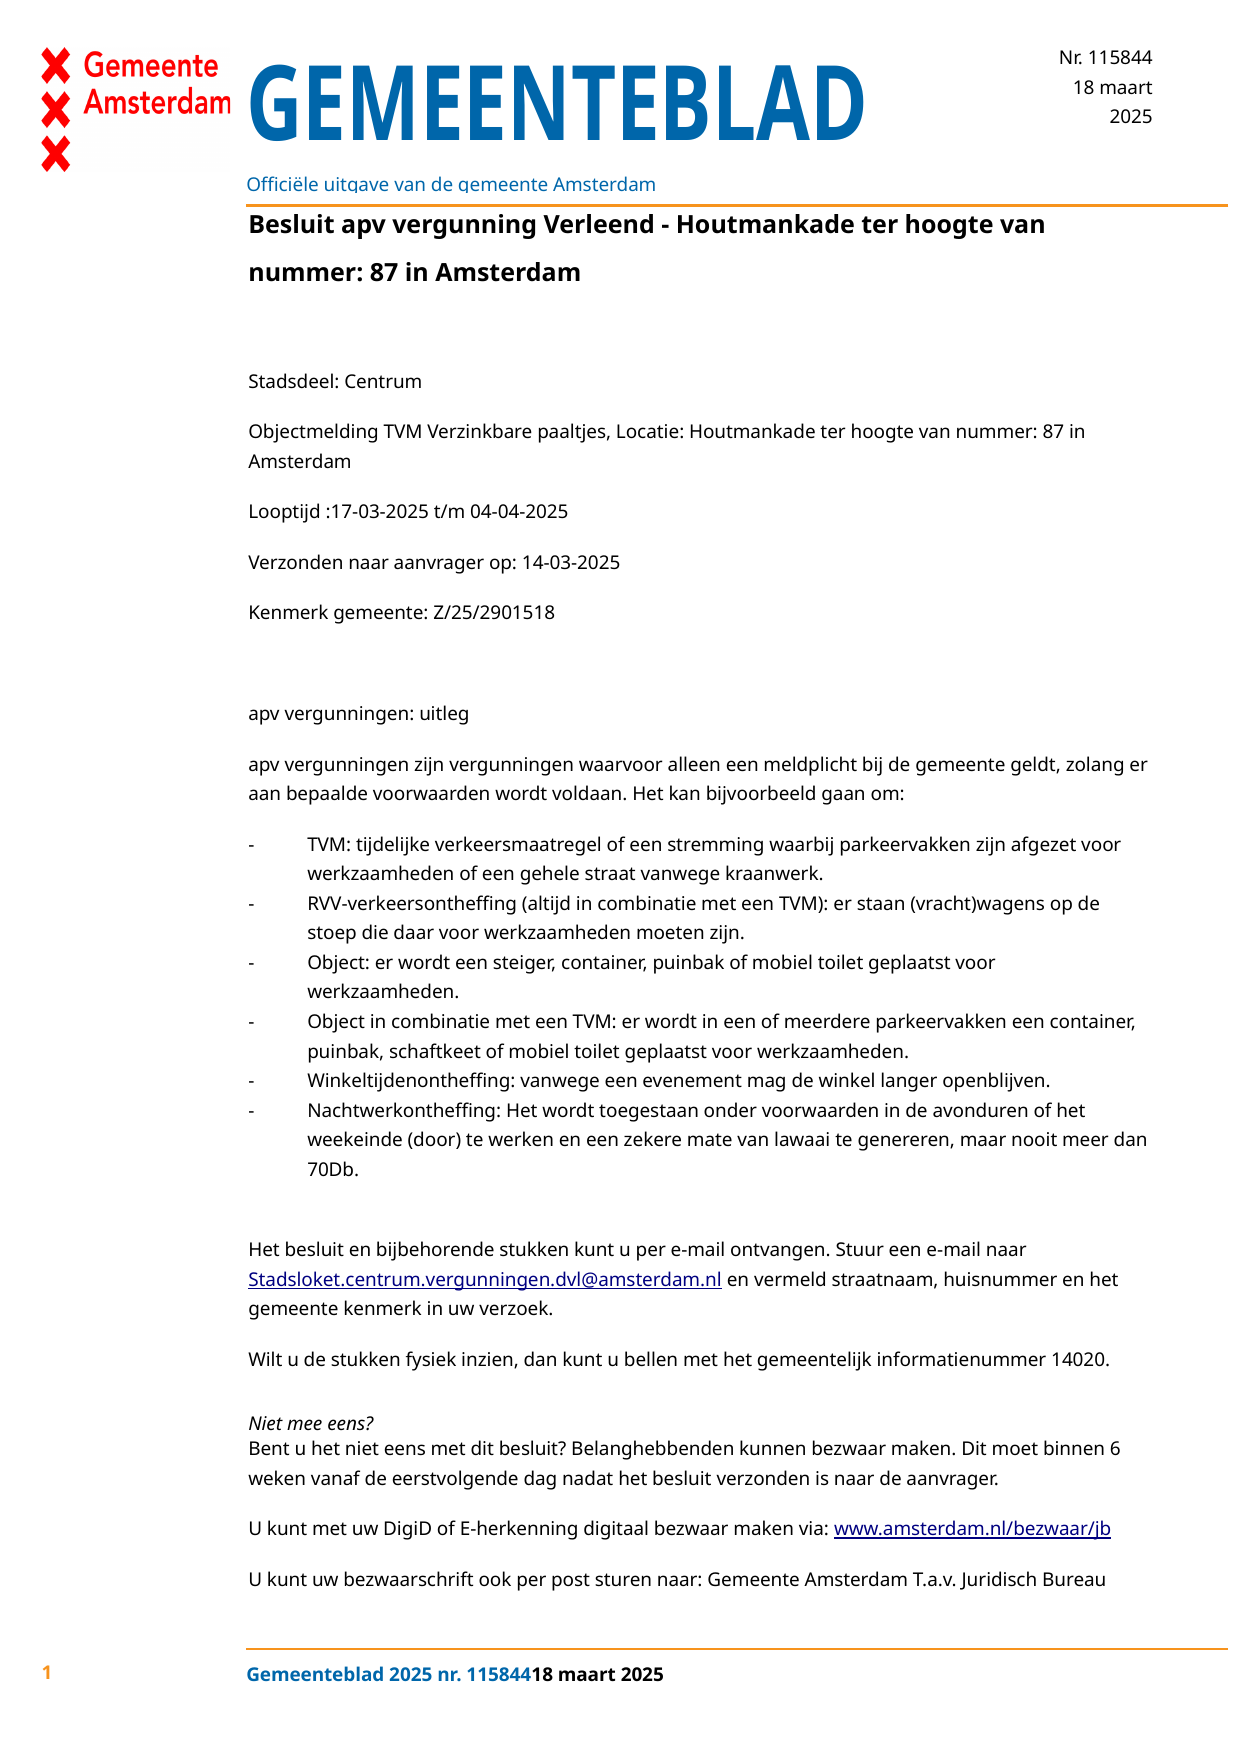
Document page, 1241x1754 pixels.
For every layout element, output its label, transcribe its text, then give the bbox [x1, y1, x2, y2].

text Wilt u de stukken fysiek inzien, dan kunt u bellen met het gemeentelijk informatienummer 14020. [248, 1346, 1152, 1372]
text Verzonden naar aanvrager op: 14-03-2025 [248, 549, 1152, 575]
list Object: er wordt een steiger, container, puinbak of mobiel toilet geplaatst voor werkzaamheden. [248, 949, 1152, 1004]
list Nachtwerkontheffing: Het wordt toegestaan onder voorwaarden in de avonduren of het weekeinde (door) te werken en een zekere mate van lawaai te genereren, maar nooit meer dan 70Db. [248, 1097, 1152, 1182]
list Winkeltijdenontheffing: vanwege een evenement mag de winkel langer openblijven. [248, 1067, 1152, 1093]
list Object in combinatie met een TVM: er wordt in een of meerdere parkeervakken een container, puinbak, schaftkeet of mobiel toilet geplaatst voor werkzaamheden. [248, 1008, 1152, 1064]
picture [41, 47, 231, 172]
text Niet mee eens? [248, 1410, 1152, 1436]
text apv vergunningen: uitleg [248, 700, 1152, 726]
list TVM: tijdelijke verkeersmaatregel of een stremming waarbij parkeervakken zijn afgezet voor werkzaamheden of een gehele straat vanwege kraanwerk. [248, 831, 1152, 886]
text U kunt met uw DigiD of E-herkenning digitaal bezwaar maken via: www.amsterdam.nl/bezwaar/jb [248, 1516, 1152, 1541]
text Stadsdeel: Centrum [248, 368, 1152, 394]
text Het besluit en bijbehorende stukken kunt u per e-mail ontvangen. Stuur een e-mail naar Stadsloket.centrum.vergunningen.dvl@amsterdam.nl en vermeld straatnaam, huisnummer en het gemeente kenmerk in uw verzoek. [248, 1236, 1152, 1321]
text U kunt uw bezwaarschrift ook per post sturen naar: Gemeente Amsterdam T.a.v. Juridisch Bureau [248, 1566, 1152, 1592]
text Objectmelding TVM Verzinkbare paaltjes, Locatie: Houtmankade ter hoogte van nummer: 87 in Amsterdam [248, 419, 1152, 474]
text apv vergunningen zijn vergunningen waarvoor alleen een meldplicht bij de gemeente geldt, zolang er aan bepaalde voorwaarden wordt voldaan. Het kan bijvoorbeeld gaan om: [248, 751, 1152, 806]
text Bent u het niet eens met dit besluit? Belanghebbenden kunnen bezwaar maken. Dit moet binnen 6 weken vanaf de eerstvolgende dag nadat het besluit verzonden is naar de aanvrager. [248, 1436, 1152, 1491]
list RVV-verkeersontheffing (altijd in combinatie met een TVM): er staan (vracht)wagens op de stoep die daar voor werkzaamheden moeten zijn. [248, 890, 1152, 945]
text Kenmerk gemeente: Z/25/2901518 [248, 599, 1152, 625]
text Looptijd :17-03-2025 t/m 04-04-2025 [248, 499, 1152, 524]
text Besluit apv vergunning Verleend - Houtmankade ter hoogte van nummer: 87 in Amsterdam [248, 207, 1152, 288]
